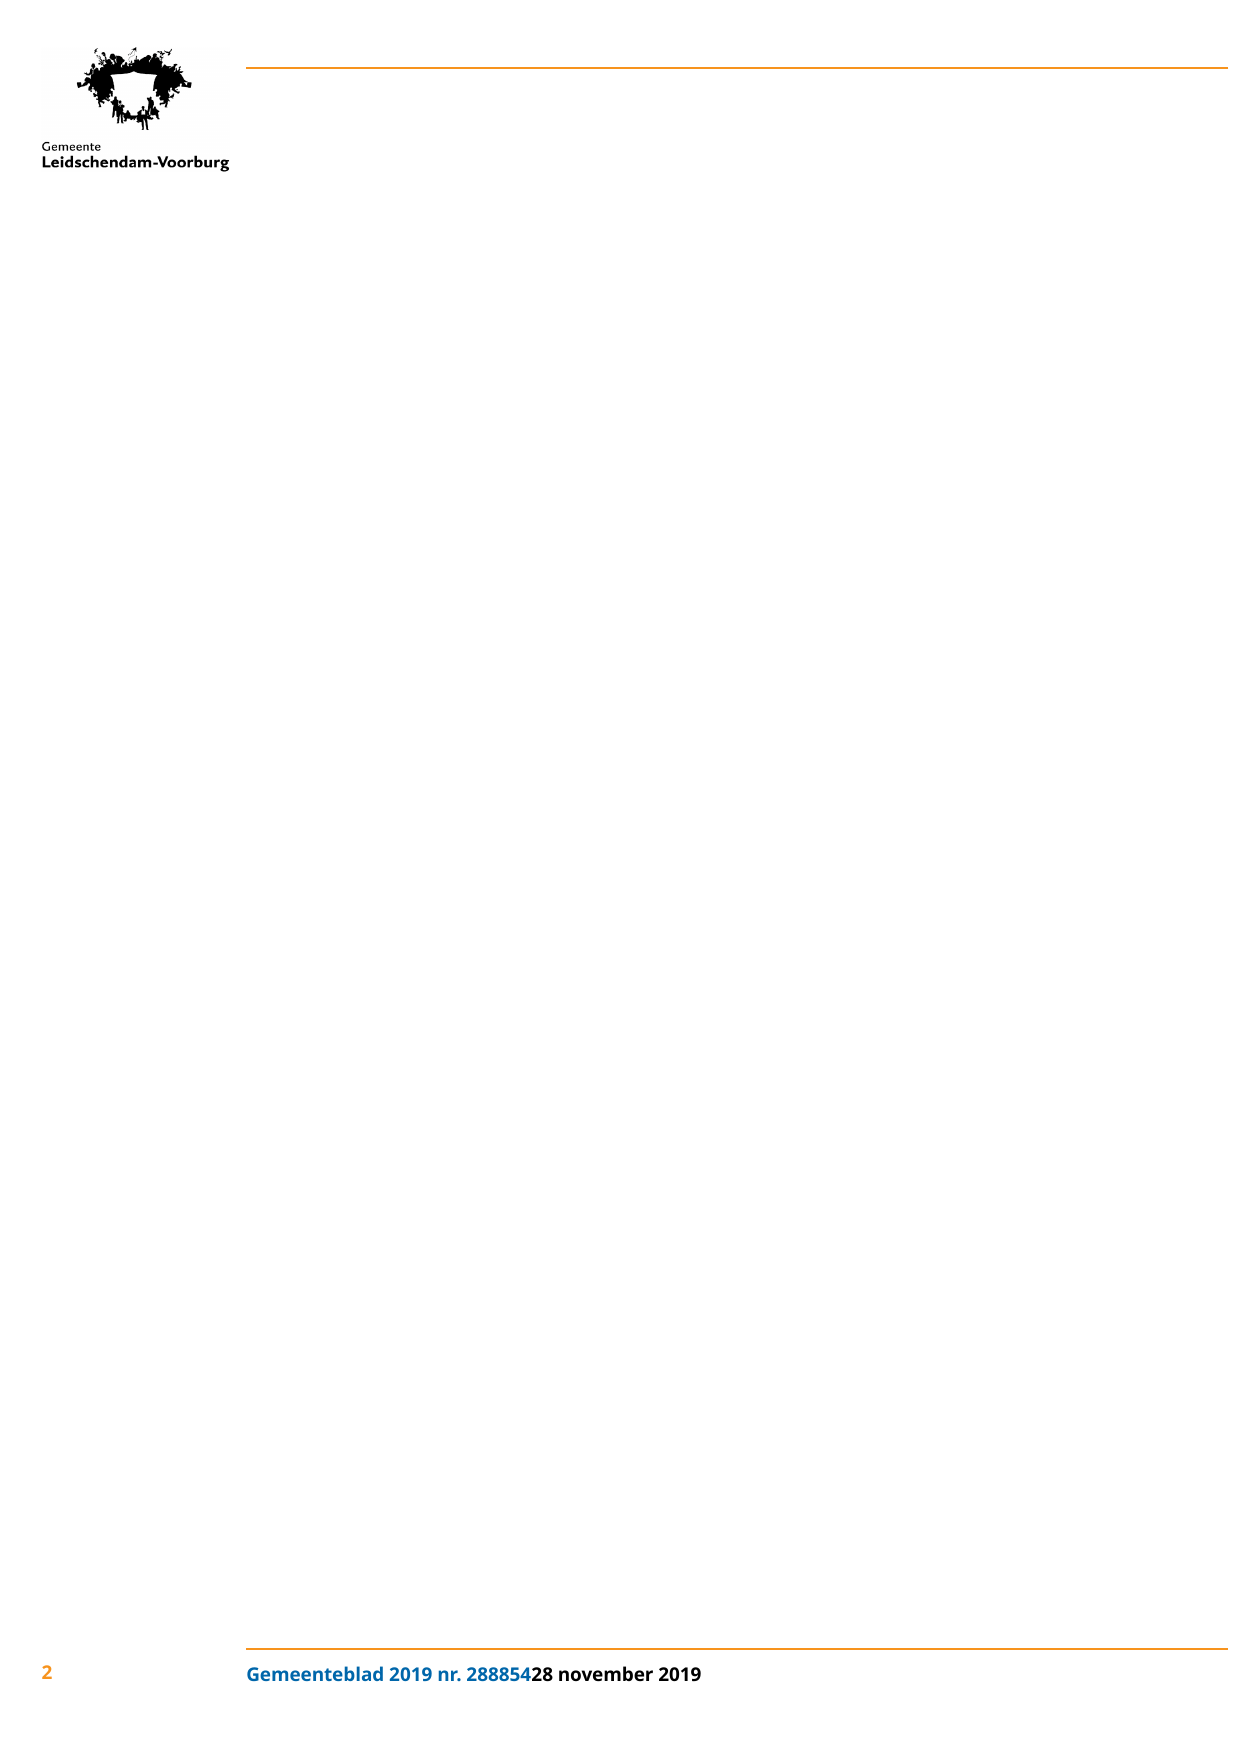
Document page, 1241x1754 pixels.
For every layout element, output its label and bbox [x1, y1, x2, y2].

picture [41, 47, 231, 172]
